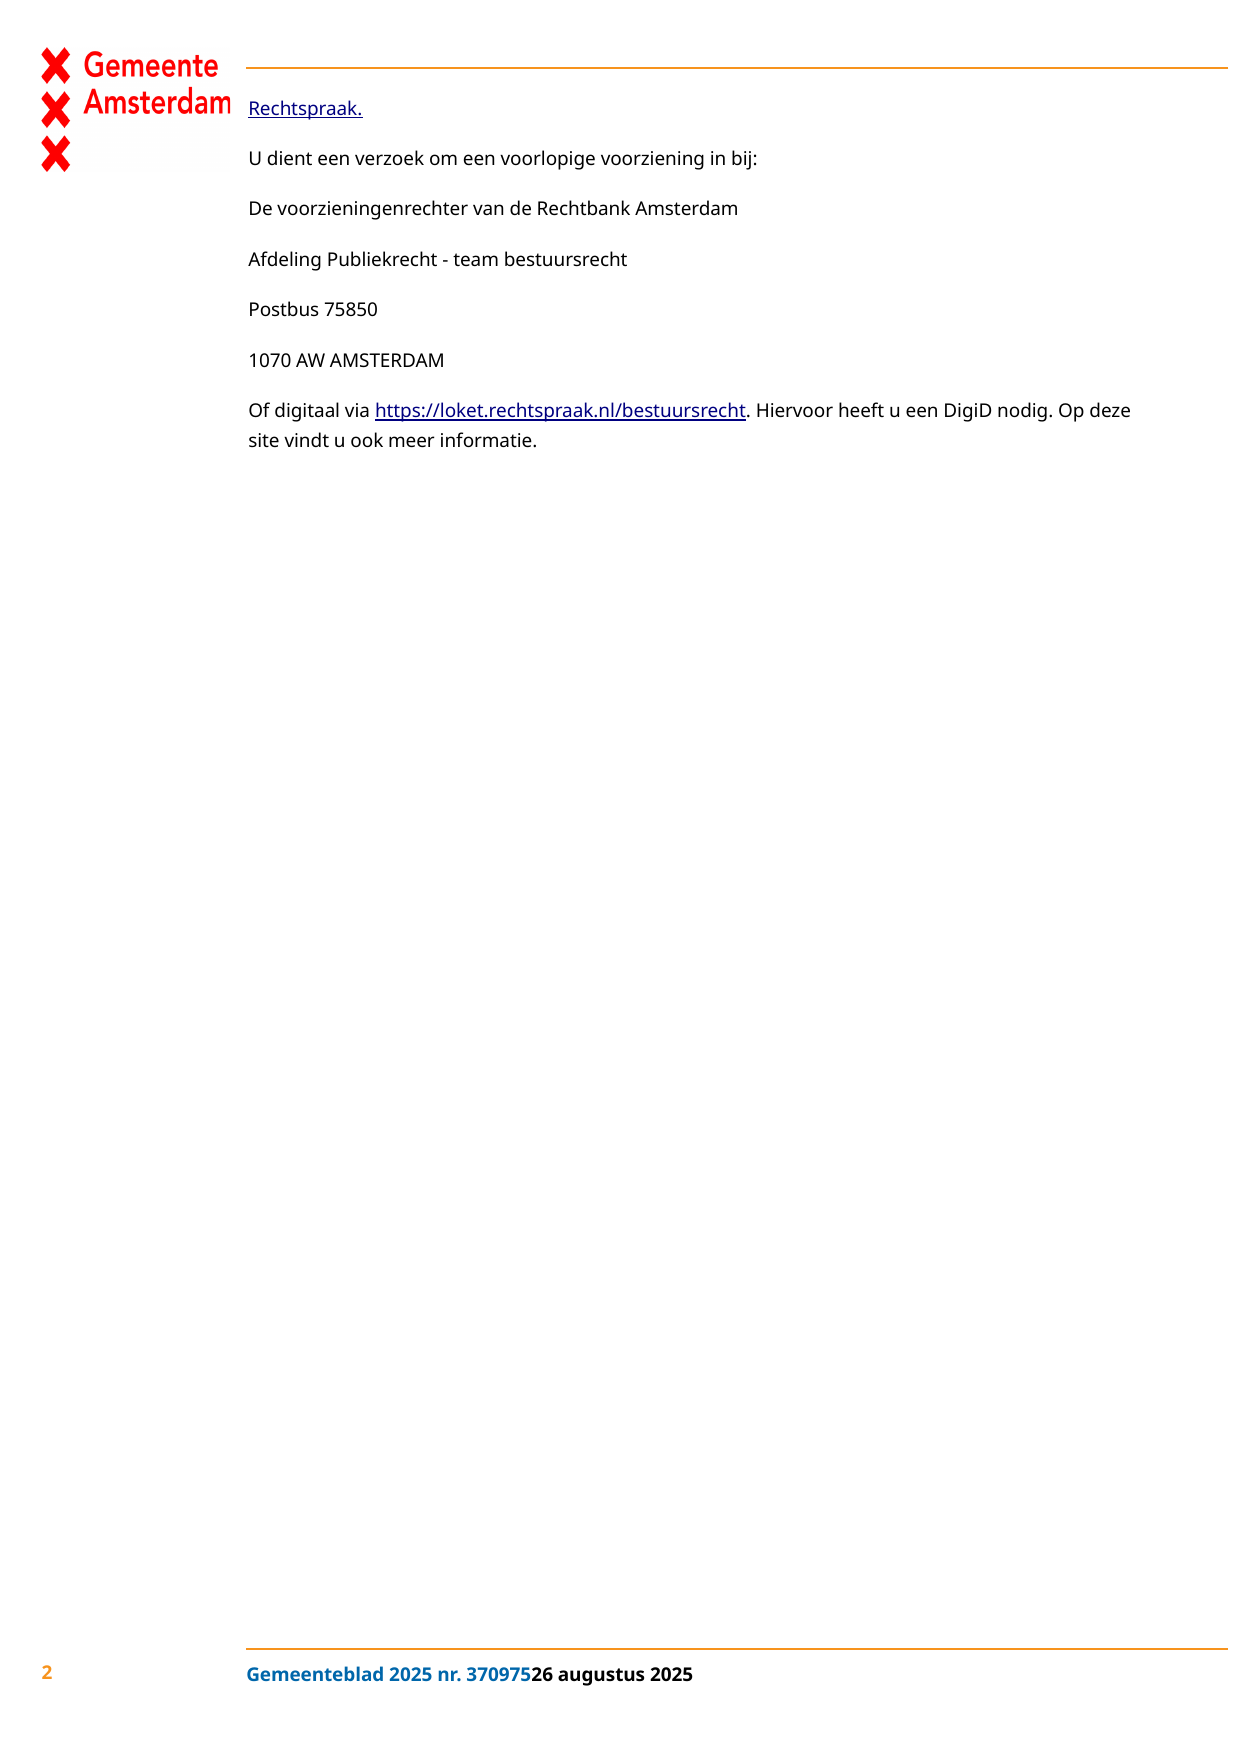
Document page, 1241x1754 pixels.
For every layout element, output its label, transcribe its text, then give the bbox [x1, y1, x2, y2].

text U dient een verzoek om een voorlopige voorziening in bij: [248, 145, 1152, 171]
text Postbus 75850 [248, 296, 1152, 322]
text Rechtspraak. [248, 95, 1152, 121]
text Afdeling Publiekrecht - team bestuursrecht [248, 246, 1152, 272]
text De voorzieningenrechter van de Rechtbank Amsterdam [248, 196, 1152, 221]
picture [41, 47, 231, 172]
text 1070 AW AMSTERDAM [248, 347, 1152, 373]
text Of digitaal via https://loket.rechtspraak.nl/bestuursrecht. Hiervoor heeft u een DigiD nodig. Op deze site vindt u ook meer informatie. [248, 397, 1152, 453]
